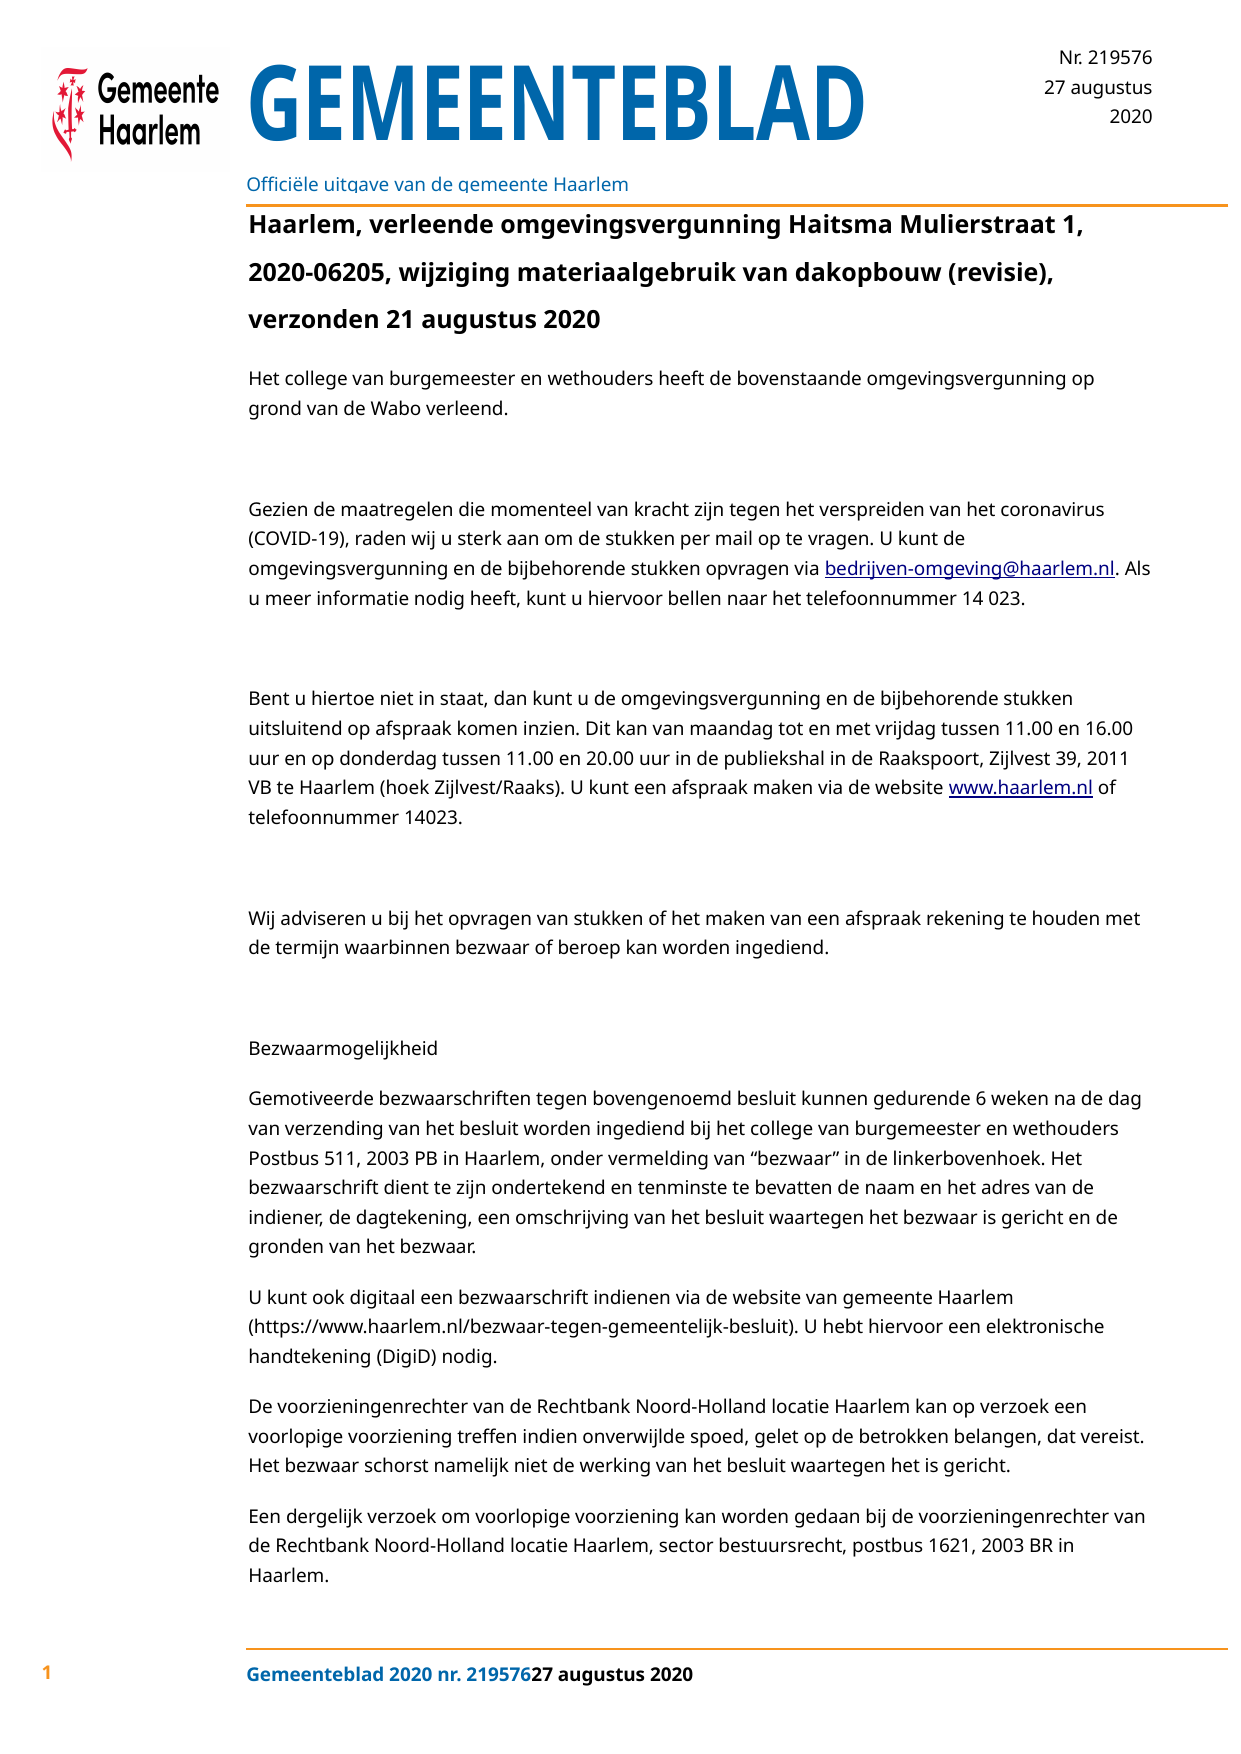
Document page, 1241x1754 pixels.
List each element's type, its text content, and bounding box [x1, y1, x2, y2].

text Een dergelijk verzoek om voorlopige voorziening kan worden gedaan bij de voorzieningenrechter van de Rechtbank Noord-Holland locatie Haarlem, sector bestuursrecht, postbus 1621, 2003 BR in Haarlem. [248, 1503, 1152, 1588]
picture [41, 47, 231, 172]
text Gemotiveerde bezwaarschriften tegen bovengenoemd besluit kunnen gedurende 6 weken na de dag van verzending van het besluit worden ingediend bij het college van burgemeester en wethouders Postbus 511, 2003 PB in Haarlem, onder vermelding van “bezwaar” in de linkerbovenhoek. Het bezwaarschrift dient te zijn ondertekend en tenminste te bevatten de naam en het adres van de indiener, de dagtekening, een omschrijving van het besluit waartegen het bezwaar is gericht en de gronden van het bezwaar. [248, 1086, 1152, 1259]
text Wij adviseren u bij het opvragen van stukken of het maken van een afspraak rekening te houden met de termijn waarbinnen bezwaar of beroep kan worden ingediend. [248, 905, 1152, 960]
text Bezwaarmogelijkheid [248, 1035, 1152, 1061]
text De voorzieningenrechter van de Rechtbank Noord-Holland locatie Haarlem kan op verzoek een voorlopige voorziening treffen indien onverwijlde spoed, gelet op de betrokken belangen, dat vereist. Het bezwaar schorst namelijk niet de werking van het besluit waartegen het is gericht. [248, 1393, 1152, 1478]
text Gezien de maatregelen die momenteel van kracht zijn tegen het verspreiden van het coronavirus (COVID-19), raden wij u sterk aan om de stukken per mail op te vragen. U kunt de omgevingsvergunning en de bijbehorende stukken opvragen via bedrijven-omgeving@haarlem.nl. Als u meer informatie nodig heeft, kunt u hiervoor bellen naar het telefoonnummer 14 023. [248, 496, 1152, 610]
text Het college van burgemeester en wethouders heeft de bovenstaande omgevingsvergunning op grond van de Wabo verleend. [248, 366, 1152, 421]
text Haarlem, verleende omgevingsvergunning Haitsma Mulierstraat 1, 2020-06205, wijziging materiaalgebruik van dakopbouw (revisie), verzonden 21 augustus 2020 [248, 207, 1152, 336]
text Bent u hiertoe niet in staat, dan kunt u de omgevingsvergunning en de bijbehorende stukken uitsluitend op afspraak komen inzien. Dit kan van maandag tot en met vrijdag tussen 11.00 en 16.00 uur en op donderdag tussen 11.00 en 20.00 uur in de publiekshal in de Raakspoort, Zijlvest 39, 2011 VB te Haarlem (hoek Zijlvest/Raaks). U kunt een afspraak maken via de website www.haarlem.nl of telefoonnummer 14023. [248, 686, 1152, 829]
text U kunt ook digitaal een bezwaarschrift indienen via de website van gemeente Haarlem (https://www.haarlem.nl/bezwaar-tegen-gemeentelijk-besluit). U hebt hiervoor een elektronische handtekening (DigiD) nodig. [248, 1284, 1152, 1369]
